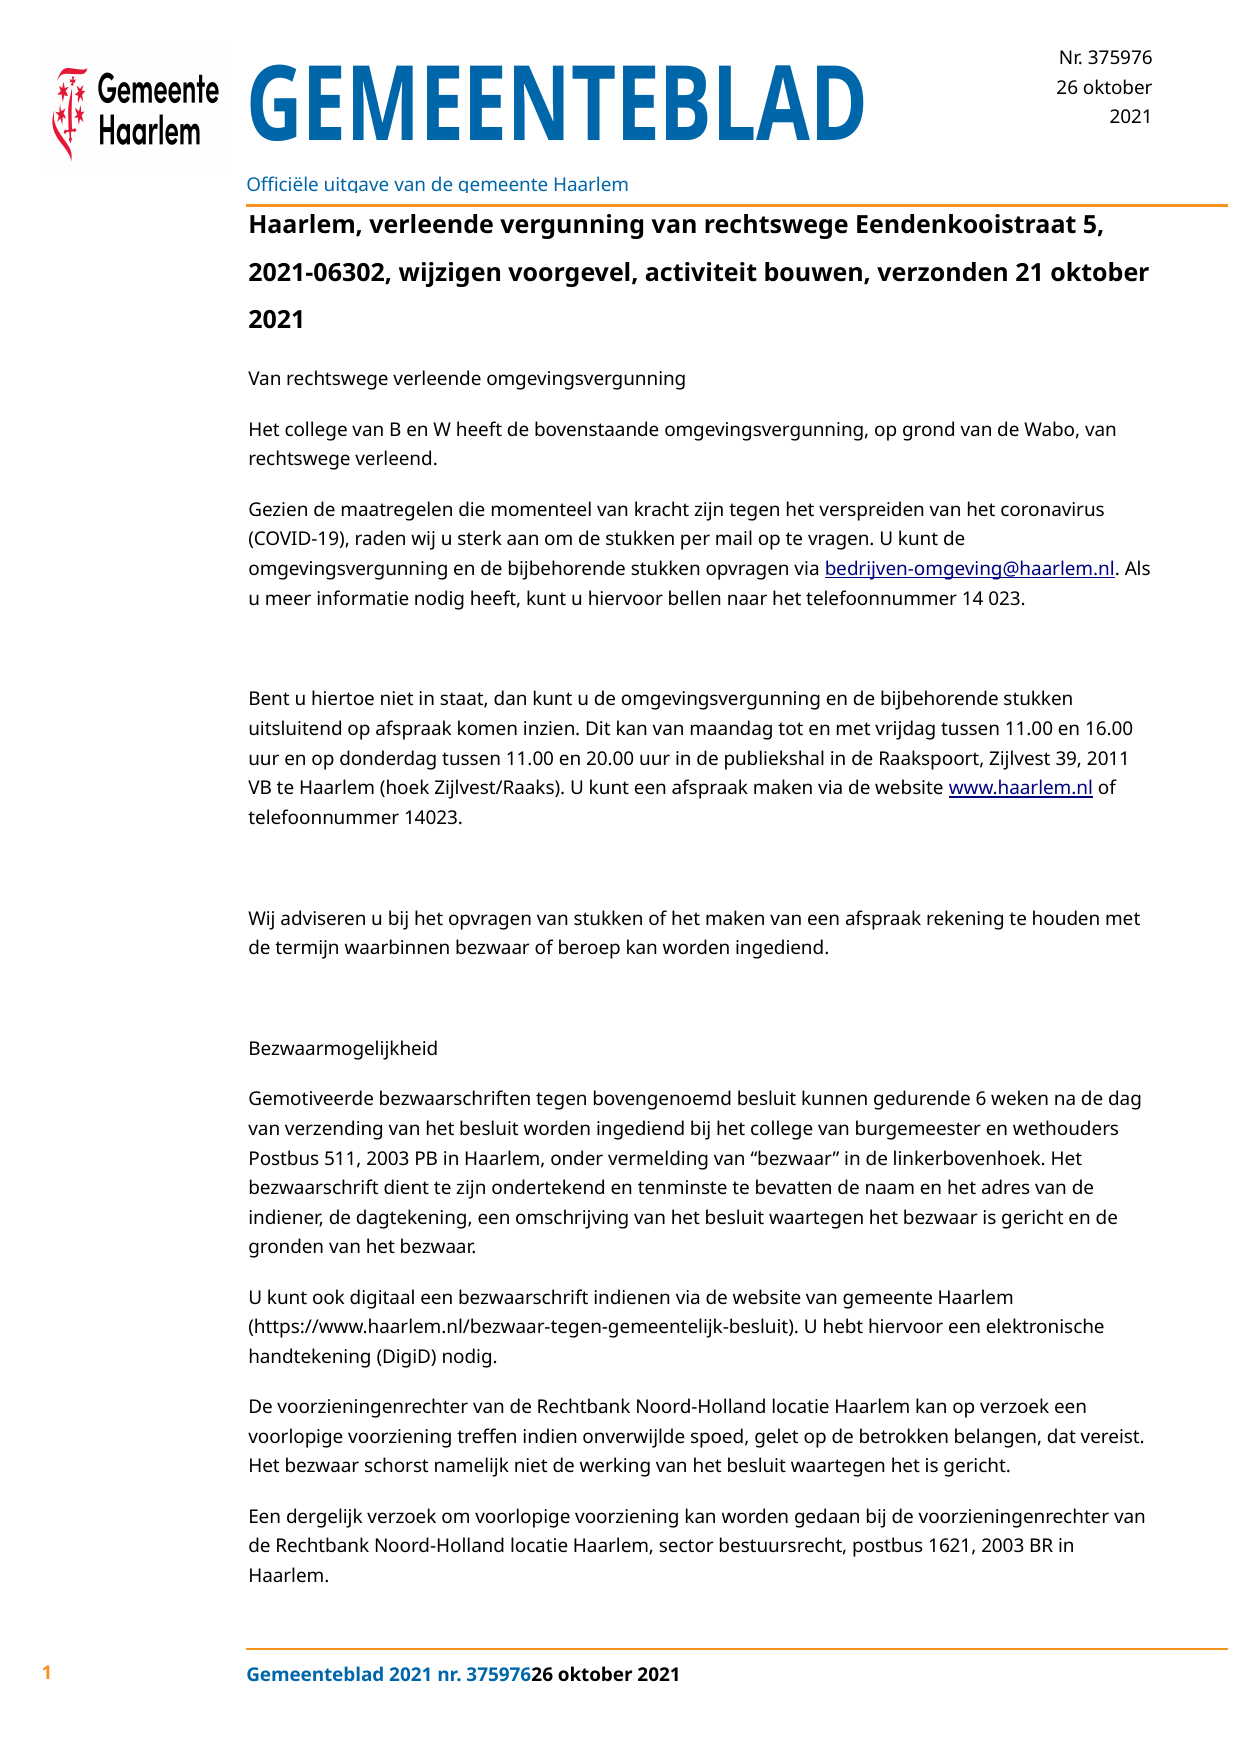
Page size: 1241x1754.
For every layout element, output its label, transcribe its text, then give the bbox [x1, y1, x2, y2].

text Een dergelijk verzoek om voorlopige voorziening kan worden gedaan bij de voorzieningenrechter van de Rechtbank Noord-Holland locatie Haarlem, sector bestuursrecht, postbus 1621, 2003 BR in Haarlem. [248, 1503, 1152, 1588]
text Bezwaarmogelijkheid [248, 1035, 1152, 1061]
text Wij adviseren u bij het opvragen van stukken of het maken van een afspraak rekening te houden met de termijn waarbinnen bezwaar of beroep kan worden ingediend. [248, 905, 1152, 960]
text Het college van B en W heeft de bovenstaande omgevingsvergunning, op grond van de Wabo, van rechtswege verleend. [248, 416, 1152, 471]
picture [41, 47, 231, 172]
text Bent u hiertoe niet in staat, dan kunt u de omgevingsvergunning en de bijbehorende stukken uitsluitend op afspraak komen inzien. Dit kan van maandag tot en met vrijdag tussen 11.00 en 16.00 uur en op donderdag tussen 11.00 en 20.00 uur in de publiekshal in de Raakspoort, Zijlvest 39, 2011 VB te Haarlem (hoek Zijlvest/Raaks). U kunt een afspraak maken via de website www.haarlem.nl of telefoonnummer 14023. [248, 686, 1152, 829]
text Van rechtswege verleende omgevingsvergunning [248, 366, 1152, 391]
text Gemotiveerde bezwaarschriften tegen bovengenoemd besluit kunnen gedurende 6 weken na de dag van verzending van het besluit worden ingediend bij het college van burgemeester en wethouders Postbus 511, 2003 PB in Haarlem, onder vermelding van “bezwaar” in de linkerbovenhoek. Het bezwaarschrift dient te zijn ondertekend en tenminste te bevatten de naam en het adres van de indiener, de dagtekening, een omschrijving van het besluit waartegen het bezwaar is gericht en de gronden van het bezwaar. [248, 1086, 1152, 1259]
text De voorzieningenrechter van de Rechtbank Noord-Holland locatie Haarlem kan op verzoek een voorlopige voorziening treffen indien onverwijlde spoed, gelet op de betrokken belangen, dat vereist. Het bezwaar schorst namelijk niet de werking van het besluit waartegen het is gericht. [248, 1393, 1152, 1478]
text U kunt ook digitaal een bezwaarschrift indienen via de website van gemeente Haarlem (https://www.haarlem.nl/bezwaar-tegen-gemeentelijk-besluit). U hebt hiervoor een elektronische handtekening (DigiD) nodig. [248, 1284, 1152, 1369]
text Haarlem, verleende vergunning van rechtswege Eendenkooistraat 5, 2021-06302, wijzigen voorgevel, activiteit bouwen, verzonden 21 oktober 2021 [248, 207, 1152, 336]
text Gezien de maatregelen die momenteel van kracht zijn tegen het verspreiden van het coronavirus (COVID-19), raden wij u sterk aan om de stukken per mail op te vragen. U kunt de omgevingsvergunning en de bijbehorende stukken opvragen via bedrijven-omgeving@haarlem.nl. Als u meer informatie nodig heeft, kunt u hiervoor bellen naar het telefoonnummer 14 023. [248, 496, 1152, 610]
